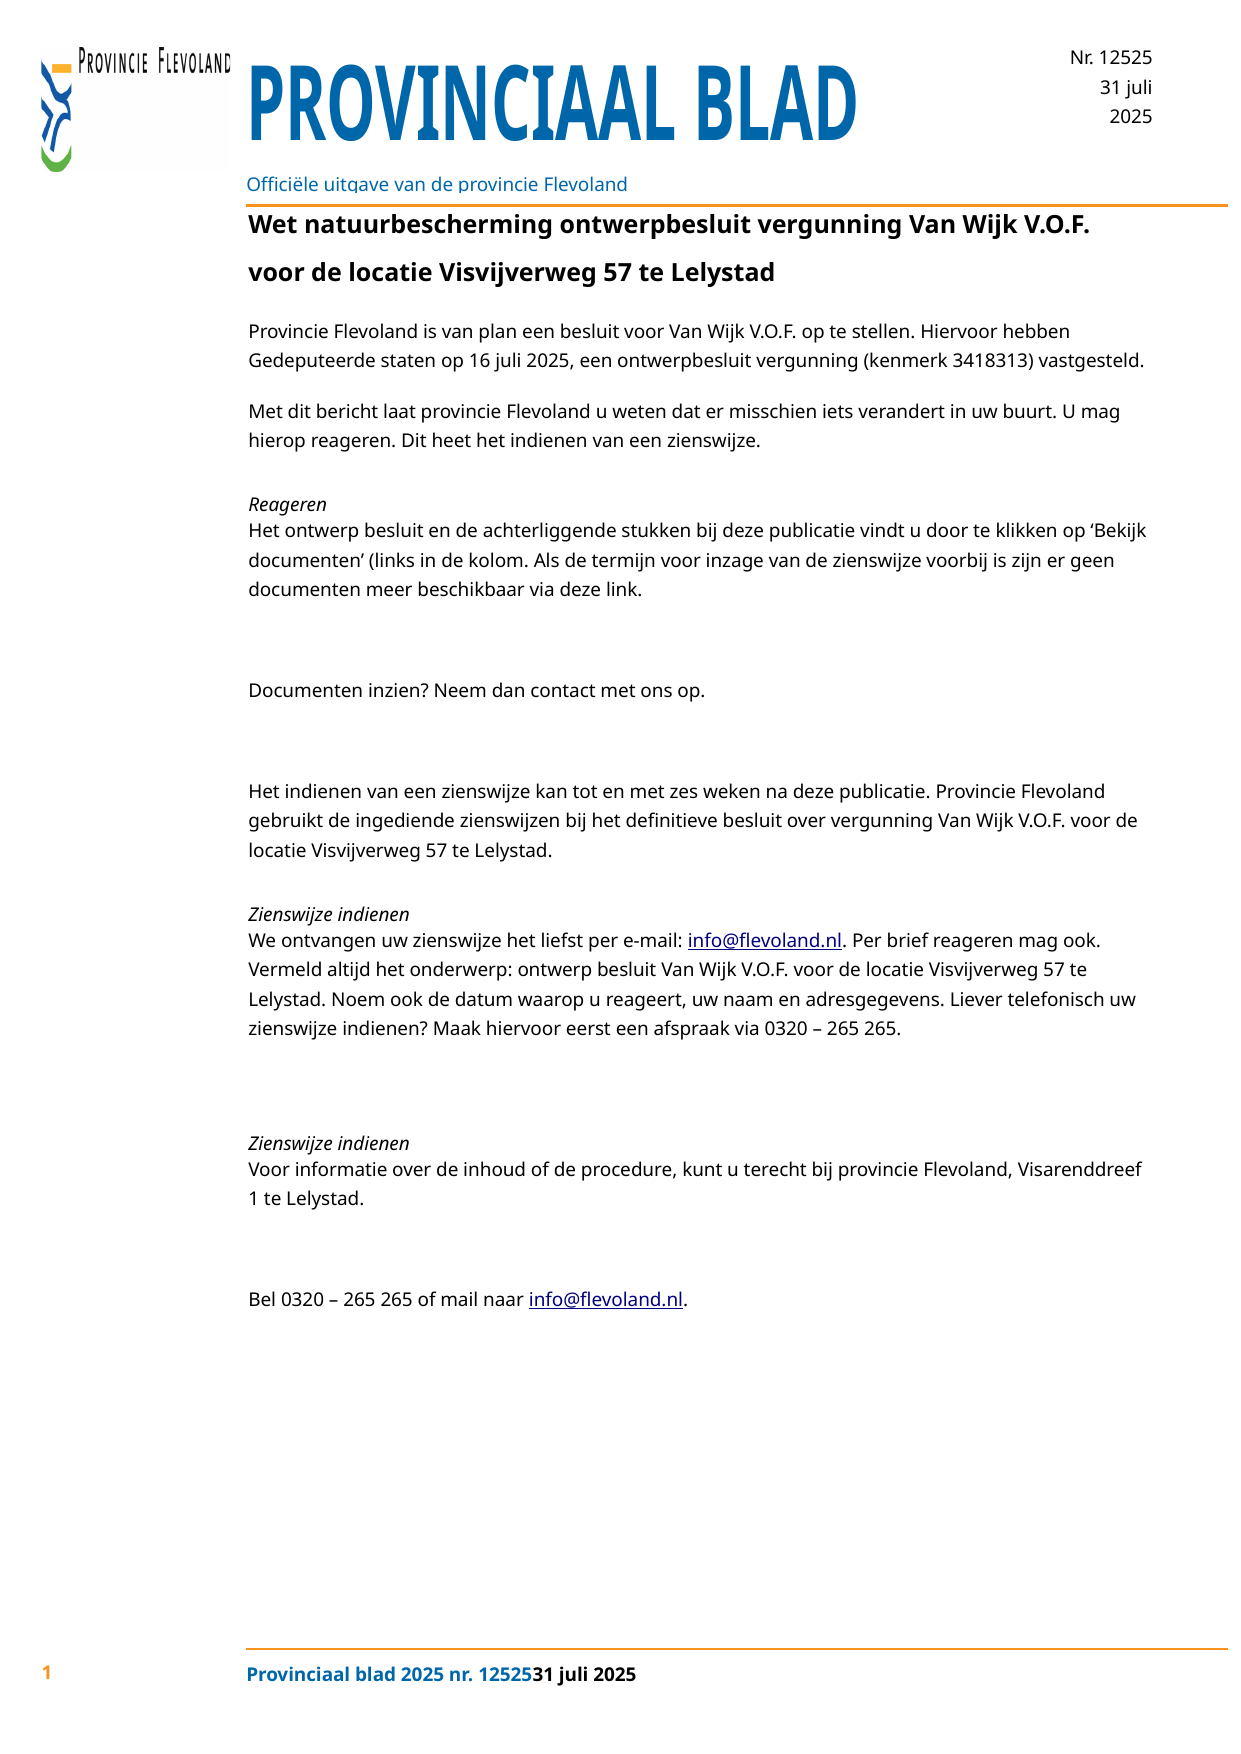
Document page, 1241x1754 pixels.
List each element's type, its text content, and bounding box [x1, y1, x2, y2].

text Bel 0320 – 265 265 of mail naar info@flevoland.nl. [248, 1286, 1152, 1312]
text Wet natuurbescherming ontwerpbesluit vergunning Van Wijk V.O.F. voor de locatie Visvijverweg 57 te Lelystad [248, 207, 1152, 288]
text Voor informatie over de inhoud of de procedure, kunt u terecht bij provincie Flevoland, Visarenddreef 1 te Lelystad. [248, 1156, 1152, 1211]
text Zienswijze indienen [248, 1130, 1152, 1156]
text Het indienen van een zienswijze kan tot en met zes weken na deze publicatie. Provincie Flevoland gebruikt de ingediende zienswijzen bij het definitieve besluit over vergunning Van Wijk V.O.F. voor de locatie Visvijverweg 57 te Lelystad. [248, 778, 1152, 863]
text Reageren [248, 491, 1152, 517]
text Documenten inzien? Neem dan contact met ons op. [248, 677, 1152, 703]
text Met dit bericht laat provincie Flevoland u weten dat er misschien iets verandert in uw buurt. U mag hierop reageren. Dit heet het indienen van een zienswijze. [248, 398, 1152, 453]
text Zienswijze indienen [248, 901, 1152, 927]
text Het ontwerp besluit en de achterliggende stukken bij deze publicatie vindt u door te klikken op ‘Bekijk documenten’ (links in de kolom. Als de termijn voor inzage van de zienswijze voorbij is zijn er geen documenten meer beschikbaar via deze link. [248, 517, 1152, 602]
text Provincie Flevoland is van plan een besluit voor Van Wijk V.O.F. op te stellen. Hiervoor hebben Gedeputeerde staten op 16 juli 2025, een ontwerpbesluit vergunning (kenmerk 3418313) vastgesteld. [248, 318, 1152, 373]
text We ontvangen uw zienswijze het liefst per e-mail: info@flevoland.nl. Per brief reageren mag ook. Vermeld altijd het onderwerp: ontwerp besluit Van Wijk V.O.F. voor de locatie Visvijverweg 57 te Lelystad. Noem ook de datum waarop u reageert, uw naam en adresgegevens. Liever telefonisch uw zienswijze indienen? Maak hiervoor eerst een afspraak via 0320 – 265 265. [248, 927, 1152, 1041]
picture [41, 47, 231, 172]
